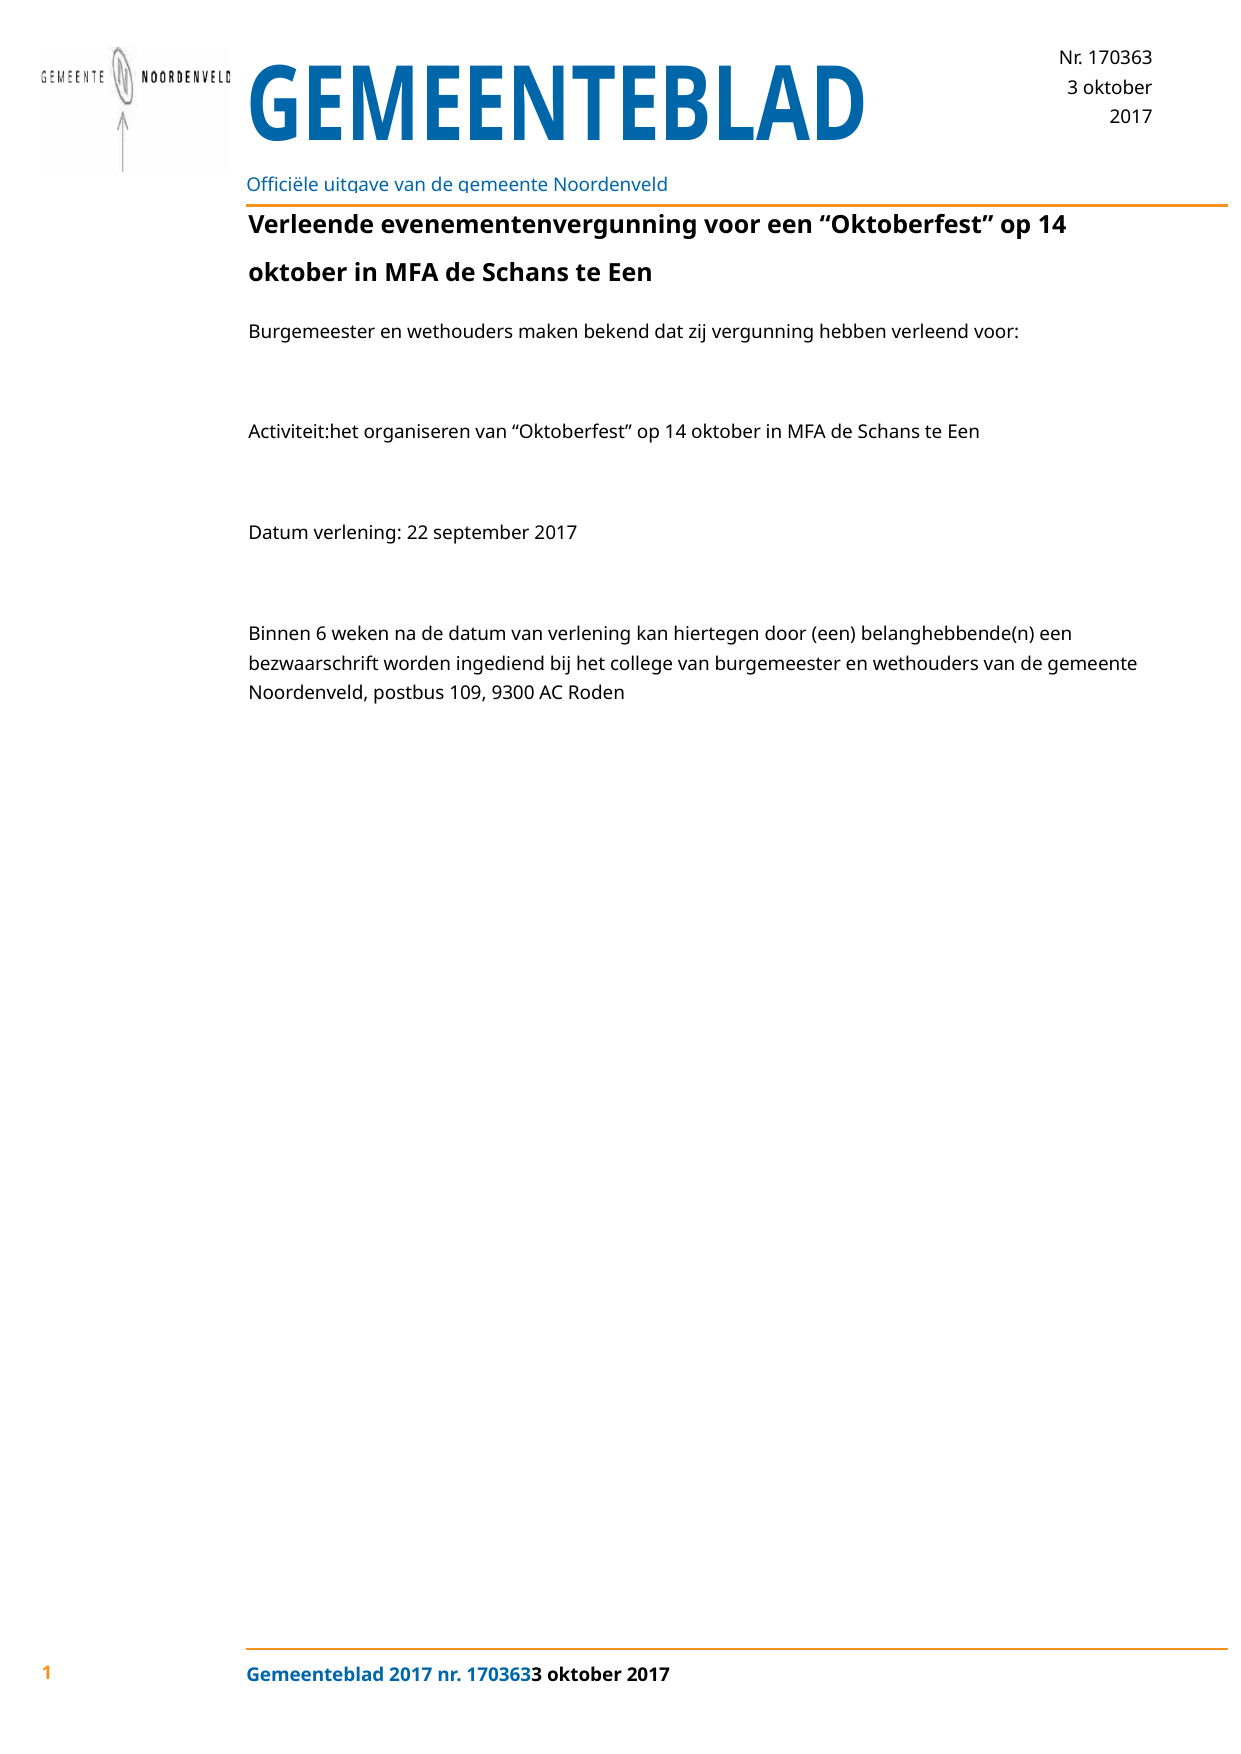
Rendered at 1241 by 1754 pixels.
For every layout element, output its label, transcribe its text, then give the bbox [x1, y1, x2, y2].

text Binnen 6 weken na de datum van verlening kan hiertegen door (een) belanghebbende(n) een bezwaarschrift worden ingediend bij het college van burgemeester en wethouders van de gemeente Noordenveld, postbus 109, 9300 AC Roden [248, 620, 1152, 705]
text Burgemeester en wethouders maken bekend dat zij vergunning hebben verleend voor: [248, 318, 1152, 344]
text Datum verlening: 22 september 2017 [248, 519, 1152, 545]
text Activiteit:het organiseren van “Oktoberfest” op 14 oktober in MFA de Schans te Een [248, 419, 1152, 444]
text Verleende evenementenvergunning voor een “Oktoberfest” op 14 oktober in MFA de Schans te Een [248, 207, 1152, 288]
picture [41, 47, 231, 172]
